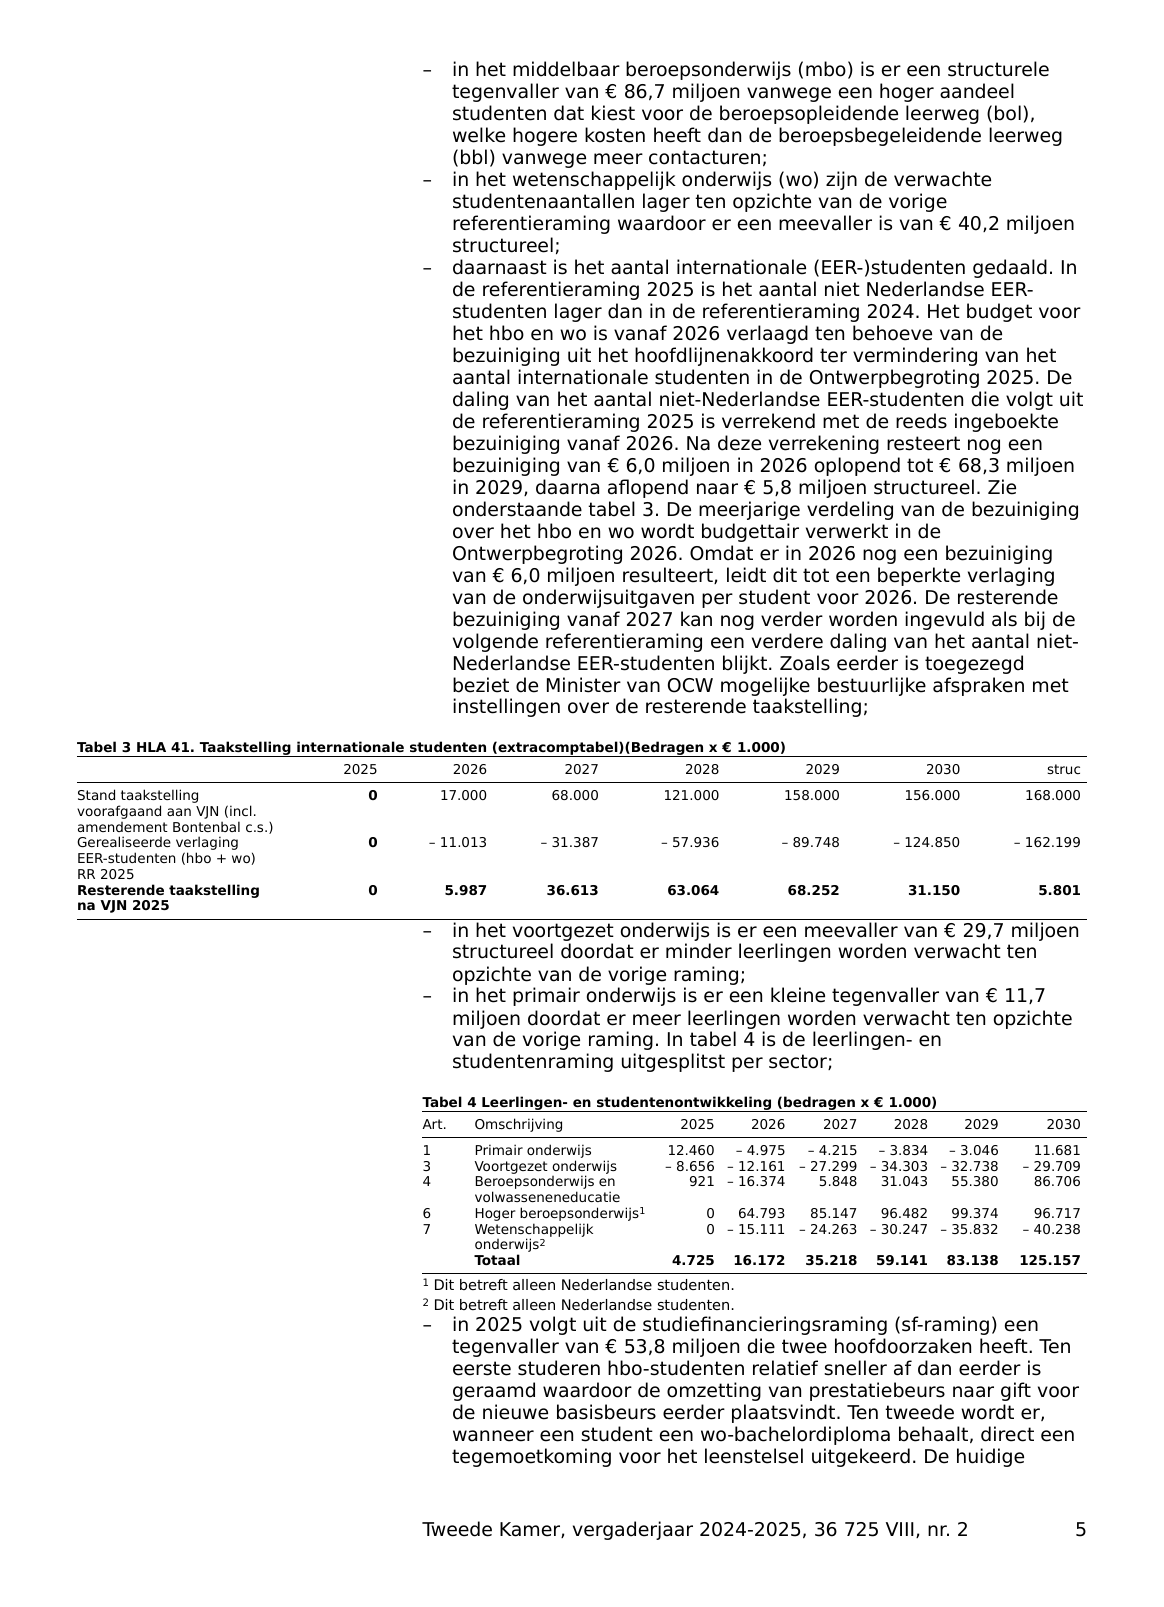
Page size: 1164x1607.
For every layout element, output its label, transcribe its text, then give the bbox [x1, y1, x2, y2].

table_cell 64.793 [721, 1206, 791, 1221]
table_cell 158.000 [725, 783, 846, 835]
table_cell – 27.299 [791, 1159, 863, 1174]
table_cell – 3.046 [934, 1138, 1004, 1158]
table_cell [77, 757, 274, 782]
table_cell 0 [654, 1206, 721, 1221]
table_cell 85.147 [791, 1206, 863, 1221]
table_cell – 89.748 [725, 835, 846, 882]
table_cell 31.150 [846, 882, 966, 918]
text – daarnaast is het aantal internationale (EER-)studenten gedaald. In de referentieraming 2025 is het aantal niet Nederlandse EER-studenten lager dan in de referentieraming 2024. Het budget voor het hbo en wo is vanaf 2026 verlaagd ten behoeve van de bezuiniging uit het hoofdlijnenakkoord ter vermindering van het aantal internationale studenten in de Ontwerpbegroting 2025. De daling van het aantal niet-Nederlandse EER-studenten die volgt uit de referentieraming 2025 is verrekend met de reeds ingeboekte bezuiniging vanaf 2026. Na deze verrekening resteert nog een bezuiniging van € 6,0 miljoen in 2026 oplopend tot € 68,3 miljoen in 2029, daarna aflopend naar € 5,8 miljoen structureel. Zie onderstaande tabel 3. De meerjarige verdeling van de bezuiniging over het hbo en wo wordt budgettair verwerkt in de Ontwerpbegroting 2026. Omdat er in 2026 nog een bezuiniging van € 6,0 miljoen resulteert, leidt dit tot een beperkte verlaging van de onderwijsuitgaven per student voor 2026. De resterende bezuiniging vanaf 2027 kan nog verder worden ingevuld als bij de volgende referentieraming een verdere daling van het aantal niet-Nederlandse EER-studenten blijkt. Zoals eerder is toegezegd beziet de Minister van OCW mogelijke bestuurlijke afspraken met instellingen over de resterende taakstelling; [422, 257, 1087, 718]
table_cell Gerealiseerde verlaging EER-studenten (hbo + wo) RR 2025 [77, 835, 274, 882]
table_cell 36.613 [493, 882, 604, 918]
table_cell 5.848 [791, 1174, 863, 1206]
table_header Tabel 3 HLA 41. Taakstelling internationale studenten (extracomptabel)(Bedragen x € 1.000) [77, 740, 1087, 756]
table_cell 83.138 [934, 1253, 1004, 1273]
table_cell – 24.263 [791, 1221, 863, 1253]
table_cell – 29.709 [1005, 1159, 1087, 1174]
table_cell 7 [422, 1221, 468, 1253]
table_cell 31.043 [863, 1174, 934, 1206]
table_cell – 30.247 [863, 1221, 934, 1253]
table_cell 2027 [493, 757, 604, 782]
table_cell Voortgezet onderwijs [468, 1159, 654, 1174]
table_cell – 124.850 [846, 835, 966, 882]
text – in 2025 volgt uit de studiefinancieringsraming (sf-raming) een tegenvaller van € 53,8 miljoen die twee hoofdoorzaken heeft. Ten eerste studeren hbo-studenten relatief sneller af dan eerder is geraamd waardoor de omzetting van prestatiebeurs naar gift voor de nieuwe basisbeurs eerder plaatsvindt. Ten tweede wordt er, wanneer een student een wo-bachelordiploma behaalt, direct een tegemoetkoming voor het leenstelsel uitgekeerd. De huidige [422, 1314, 1087, 1468]
table_cell 6 [422, 1206, 468, 1221]
table_cell 1 Dit betreft alleen Nederlandse studenten. 2 Dit betreft alleen Nederlandse studenten. [422, 1274, 1087, 1314]
text – in het middelbaar beroepsonderwijs (mbo) is er een structurele tegenvaller van € 86,7 miljoen vanwege een hoger aandeel studenten dat kiest voor de beroepsopleidende leerweg (bol), welke hogere kosten heeft dan de beroepsbegeleidende leerweg (bbl) vanwege meer contacturen; [422, 59, 1087, 169]
table_cell 17.000 [384, 783, 493, 835]
table_cell 0 [274, 835, 383, 882]
table_cell 156.000 [846, 783, 966, 835]
table_cell – 12.161 [721, 1159, 791, 1174]
table_cell – 31.387 [493, 835, 604, 882]
table_cell Wetenschappelijk onderwijs2 [468, 1221, 654, 1253]
table_cell Primair onderwijs [468, 1138, 654, 1158]
table_cell 55.380 [934, 1174, 1004, 1206]
table_cell 16.172 [721, 1253, 791, 1273]
table_cell Art. [422, 1112, 468, 1137]
table_cell struc [966, 757, 1087, 782]
table_cell 0 [274, 882, 383, 918]
table_cell 59.141 [863, 1253, 934, 1273]
table_cell 2029 [934, 1112, 1004, 1137]
table_cell 11.681 [1005, 1138, 1087, 1158]
table_cell 2026 [384, 757, 493, 782]
table_cell 2025 [274, 757, 383, 782]
table_cell – 8.656 [654, 1159, 721, 1174]
table_cell 99.374 [934, 1206, 1004, 1221]
text – in het voortgezet onderwijs is er een meevaller van € 29,7 miljoen structureel doordat er minder leerlingen worden verwacht ten opzichte van de vorige raming; [422, 920, 1087, 985]
table_cell – 162.199 [966, 835, 1087, 882]
table_cell 4.725 [654, 1253, 721, 1273]
table_cell Omschrijving [468, 1112, 654, 1137]
table_cell – 4.975 [721, 1138, 791, 1158]
table_cell 2028 [605, 757, 725, 782]
table_cell 5.801 [966, 882, 1087, 918]
table_cell – 57.936 [605, 835, 725, 882]
text – in het primair onderwijs is er een kleine tegenvaller van € 11,7 miljoen doordat er meer leerlingen worden verwacht ten opzichte van de vorige raming. In tabel 4 is de leerlingen- en studentenraming uitgesplitst per sector; [422, 985, 1087, 1073]
table_cell – 35.832 [934, 1221, 1004, 1253]
table_cell 68.000 [493, 783, 604, 835]
table_cell – 11.013 [384, 835, 493, 882]
table_cell Beroepsonderwijs en volwasseneneducatie [468, 1174, 654, 1206]
table_cell 68.252 [725, 882, 846, 918]
table_cell 12.460 [654, 1138, 721, 1158]
table_cell – 34.303 [863, 1159, 934, 1174]
table_cell 3 [422, 1159, 468, 1174]
table_cell 121.000 [605, 783, 725, 835]
table_cell 2026 [721, 1112, 791, 1137]
table_cell – 32.738 [934, 1159, 1004, 1174]
table_cell 96.482 [863, 1206, 934, 1221]
table_header Tabel 4 Leerlingen- en studentenontwikkeling (bedragen x € 1.000) [422, 1095, 1087, 1111]
table_cell Totaal [468, 1253, 654, 1273]
table_cell – 3.834 [863, 1138, 934, 1158]
table_cell 2027 [791, 1112, 863, 1137]
text – in het wetenschappelijk onderwijs (wo) zijn de verwachte studentenaantallen lager ten opzichte van de vorige referentieraming waardoor er een meevaller is van € 40,2 miljoen structureel; [422, 169, 1087, 257]
table_cell 35.218 [791, 1253, 863, 1273]
table_cell 0 [274, 783, 383, 835]
table_cell 2028 [863, 1112, 934, 1137]
table_cell 2025 [654, 1112, 721, 1137]
table_cell 1 [422, 1138, 468, 1158]
table_cell 0 [654, 1221, 721, 1253]
table_cell 168.000 [966, 783, 1087, 835]
table_cell 125.157 [1005, 1253, 1087, 1273]
table_cell Stand taakstelling voorafgaand aan VJN (incl. amendement Bontenbal c.s.) [77, 783, 274, 835]
table_cell Hoger beroepsonderwijs1 [468, 1206, 654, 1221]
table_cell Resterende taakstelling na VJN 2025 [77, 882, 274, 918]
table_cell [422, 1253, 468, 1273]
table_cell 2030 [1005, 1112, 1087, 1137]
table_cell – 4.215 [791, 1138, 863, 1158]
table_cell – 15.111 [721, 1221, 791, 1253]
table_cell 4 [422, 1174, 468, 1206]
table_cell 86.706 [1005, 1174, 1087, 1206]
table_cell 921 [654, 1174, 721, 1206]
table_cell 5.987 [384, 882, 493, 918]
table_cell 2030 [846, 757, 966, 782]
table_cell – 16.374 [721, 1174, 791, 1206]
table_cell 2029 [725, 757, 846, 782]
table_cell 63.064 [605, 882, 725, 918]
table_cell 96.717 [1005, 1206, 1087, 1221]
table_cell – 40.238 [1005, 1221, 1087, 1253]
